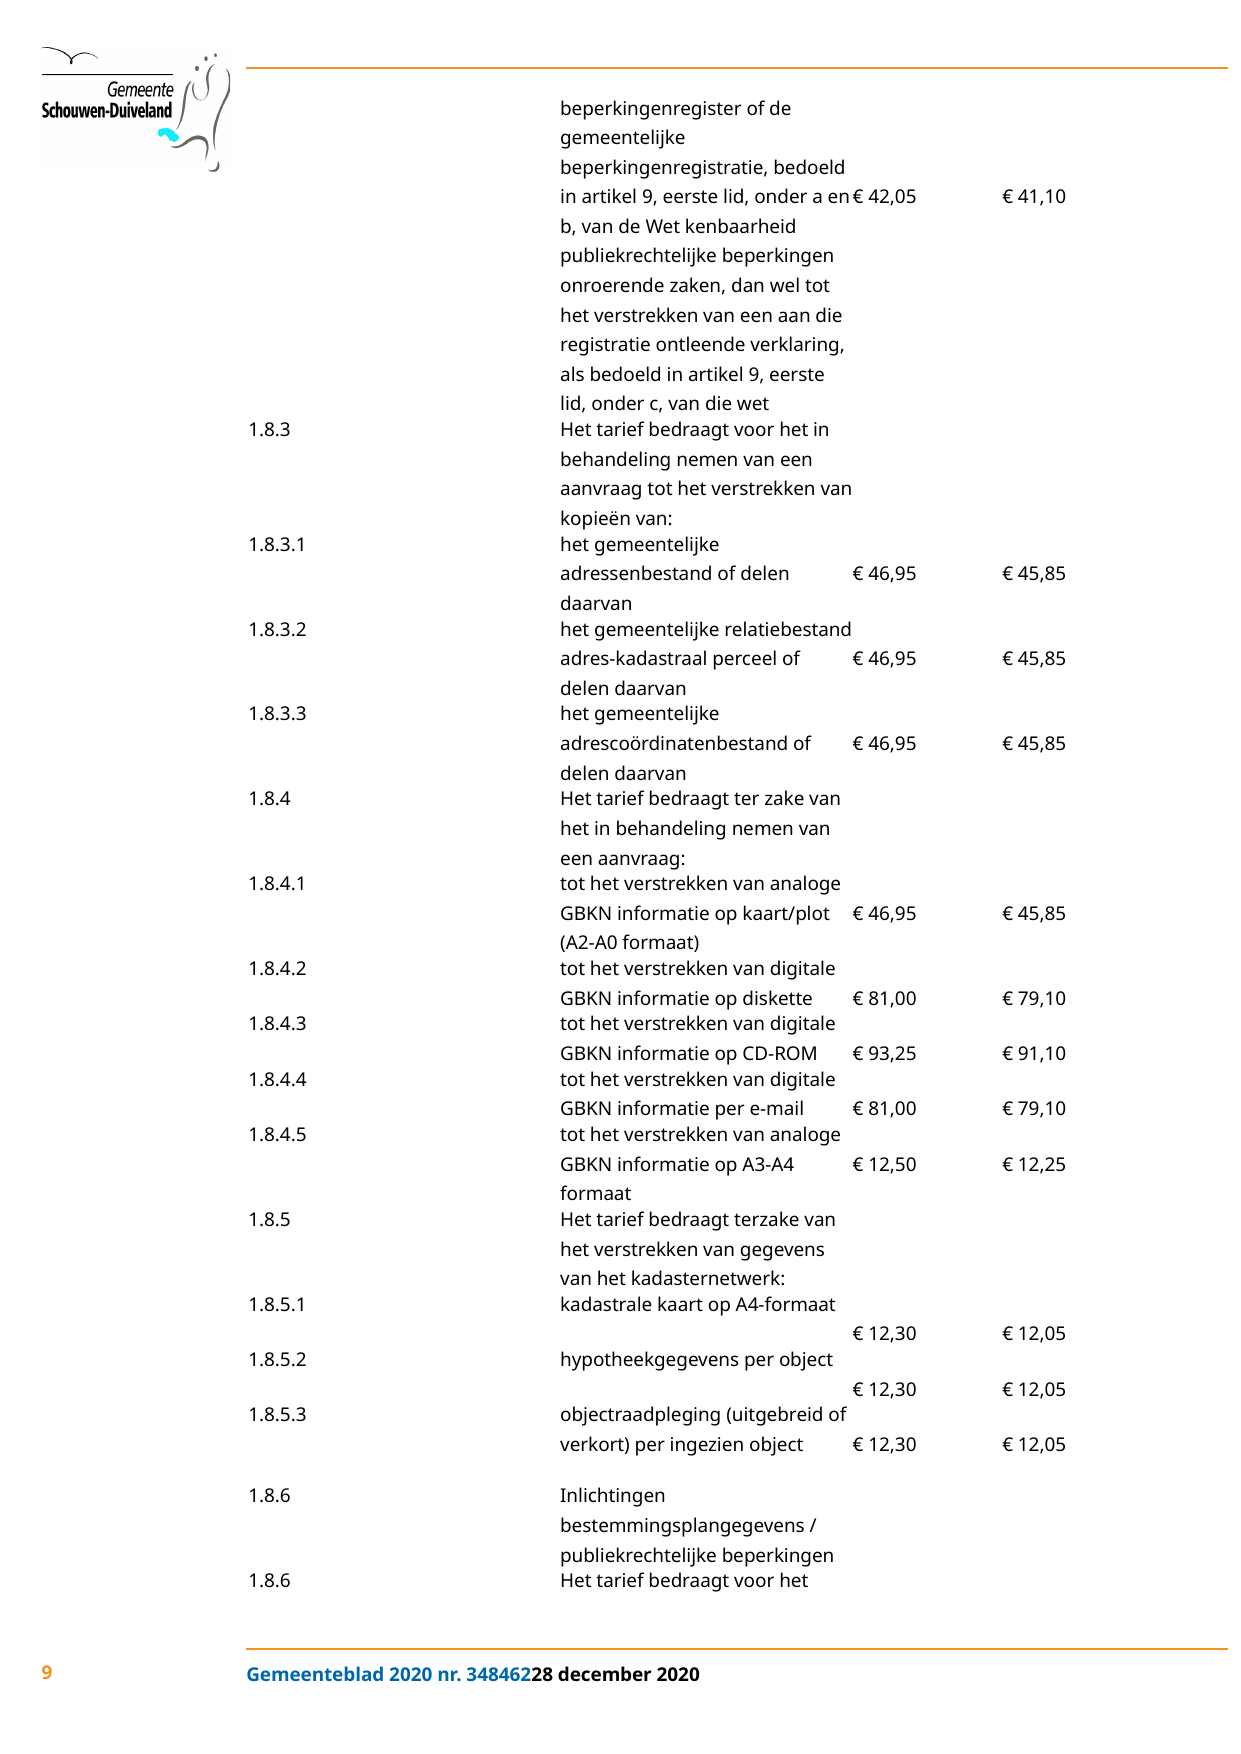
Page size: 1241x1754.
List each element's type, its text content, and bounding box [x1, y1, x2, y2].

table_cell het gemeentelijke adressenbestand of delen daarvan [560, 531, 852, 616]
table_cell € 79,10 [1002, 1066, 1152, 1121]
table_cell kadastrale kaart op A4-formaat [560, 1291, 852, 1346]
table_cell € 45,85 [1002, 870, 1152, 955]
table_cell € 12,05 [1002, 1346, 1152, 1402]
table_cell 1.8.5.3 [248, 1402, 560, 1457]
table_cell 1.8.3.3 [248, 701, 560, 786]
table_cell 1.8.3.1 [248, 531, 560, 616]
table_cell 1.8.4.5 [248, 1121, 560, 1206]
table_cell € 79,10 [1002, 955, 1152, 1011]
table_cell [1002, 1568, 1152, 1593]
table_cell Het tarief bedraagt terzake van het verstrekken van gegevens van het kadasternetwerk: [560, 1206, 852, 1291]
table_cell tot het verstrekken van digitale GBKN informatie op diskette [560, 955, 852, 1011]
table_cell [1002, 1206, 1152, 1291]
table_cell 1.8.4.1 [248, 870, 560, 955]
table_cell 1.8.6 [248, 1568, 560, 1593]
table_cell het gemeentelijke relatiebestand adres-kadastraal perceel of delen daarvan [560, 616, 852, 701]
table_cell € 45,85 [1002, 616, 1152, 701]
table_cell [853, 1568, 1002, 1593]
table_cell € 93,25 [853, 1011, 1002, 1066]
table_cell [853, 1457, 1002, 1483]
table_cell 1.8.3 [248, 416, 560, 531]
table_cell 1.8.5.1 [248, 1291, 560, 1346]
table_cell € 45,85 [1002, 701, 1152, 786]
table_cell € 12,05 [1002, 1402, 1152, 1457]
table_cell [853, 786, 1002, 870]
table_cell [248, 95, 560, 416]
table_cell € 81,00 [853, 1066, 1002, 1121]
table_cell [1002, 1457, 1152, 1483]
picture [41, 47, 231, 172]
table_cell [853, 1206, 1002, 1291]
table_cell € 12,05 [1002, 1291, 1152, 1346]
table_cell 1.8.4.3 [248, 1011, 560, 1066]
table_cell [1002, 416, 1152, 531]
table_cell 1.8.4 [248, 786, 560, 870]
table_cell [248, 1457, 560, 1483]
table_cell [560, 1457, 852, 1483]
table_cell € 46,95 [853, 531, 1002, 616]
table_cell [1002, 1483, 1152, 1568]
table_cell 1.8.4.2 [248, 955, 560, 1011]
table_cell € 12,25 [1002, 1121, 1152, 1206]
table_cell [853, 416, 1002, 531]
table_cell Inlichtingen bestemmingsplangegevens / publiekrechtelijke beperkingen [560, 1483, 852, 1568]
table_cell 1.8.3.2 [248, 616, 560, 701]
table_cell 1.8.4.4 [248, 1066, 560, 1121]
table_cell € 12,30 [853, 1291, 1002, 1346]
table_cell Het tarief bedraagt voor het [560, 1568, 852, 1593]
table_cell € 46,95 [853, 870, 1002, 955]
table_cell € 81,00 [853, 955, 1002, 1011]
table_cell beperkingenregister of de gemeentelijke beperkingenregistratie, bedoeld in artikel 9, eerste lid, onder a en b, van de Wet kenbaarheid publiekrechtelijke beperkingen onroerende zaken, dan wel tot het verstrekken van een aan die registratie ontleende verklaring, als bedoeld in artikel 9, eerste lid, onder c, van die wet [560, 95, 852, 416]
table_cell het gemeentelijke adrescoördinatenbestand of delen daarvan [560, 701, 852, 786]
table_cell € 42,05 [853, 95, 1002, 416]
table_cell tot het verstrekken van analoge GBKN informatie op A3-A4 formaat [560, 1121, 852, 1206]
table_cell € 12,30 [853, 1346, 1002, 1402]
table_cell 1.8.6 [248, 1483, 560, 1568]
table_cell € 12,30 [853, 1402, 1002, 1457]
table_cell Het tarief bedraagt voor het in behandeling nemen van een aanvraag tot het verstrekken van kopieën van: [560, 416, 852, 531]
table_cell [1002, 786, 1152, 870]
table_cell € 91,10 [1002, 1011, 1152, 1066]
table_cell 1.8.5 [248, 1206, 560, 1291]
table_cell Het tarief bedraagt ter zake van het in behandeling nemen van een aanvraag: [560, 786, 852, 870]
table_cell 1.8.5.2 [248, 1346, 560, 1402]
table_cell € 41,10 [1002, 95, 1152, 416]
table_cell € 46,95 [853, 616, 1002, 701]
table_cell tot het verstrekken van digitale GBKN informatie per e-mail [560, 1066, 852, 1121]
table_cell € 45,85 [1002, 531, 1152, 616]
table_cell objectraadpleging (uitgebreid of verkort) per ingezien object [560, 1402, 852, 1457]
table_cell tot het verstrekken van digitale GBKN informatie op CD-ROM [560, 1011, 852, 1066]
table_cell hypotheekgegevens per object [560, 1346, 852, 1402]
table_cell tot het verstrekken van analoge GBKN informatie op kaart/plot (A2-A0 formaat) [560, 870, 852, 955]
table_cell € 12,50 [853, 1121, 1002, 1206]
table_cell [853, 1483, 1002, 1568]
table_cell € 46,95 [853, 701, 1002, 786]
